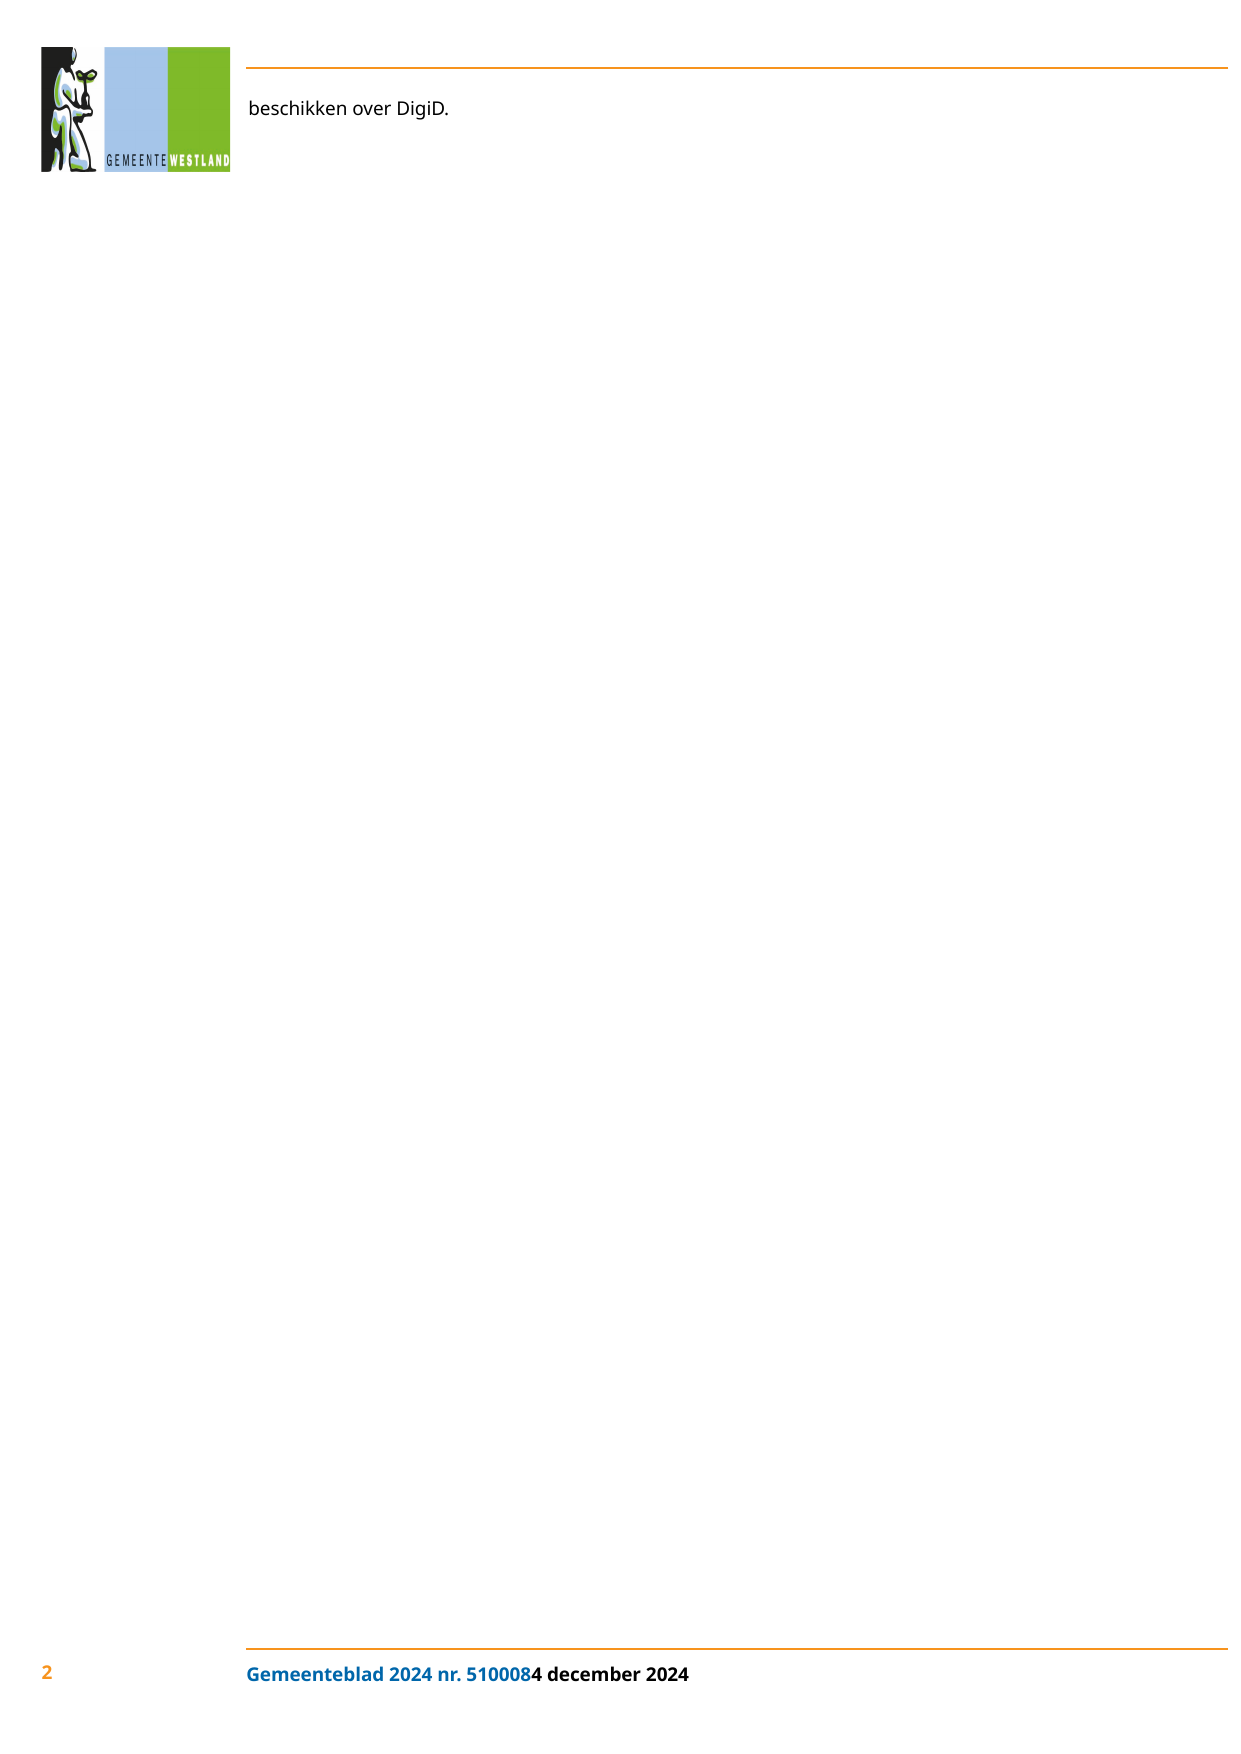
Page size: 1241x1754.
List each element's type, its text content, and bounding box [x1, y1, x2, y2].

picture [41, 47, 231, 172]
text beschikken over DigiD. [248, 95, 1152, 121]
